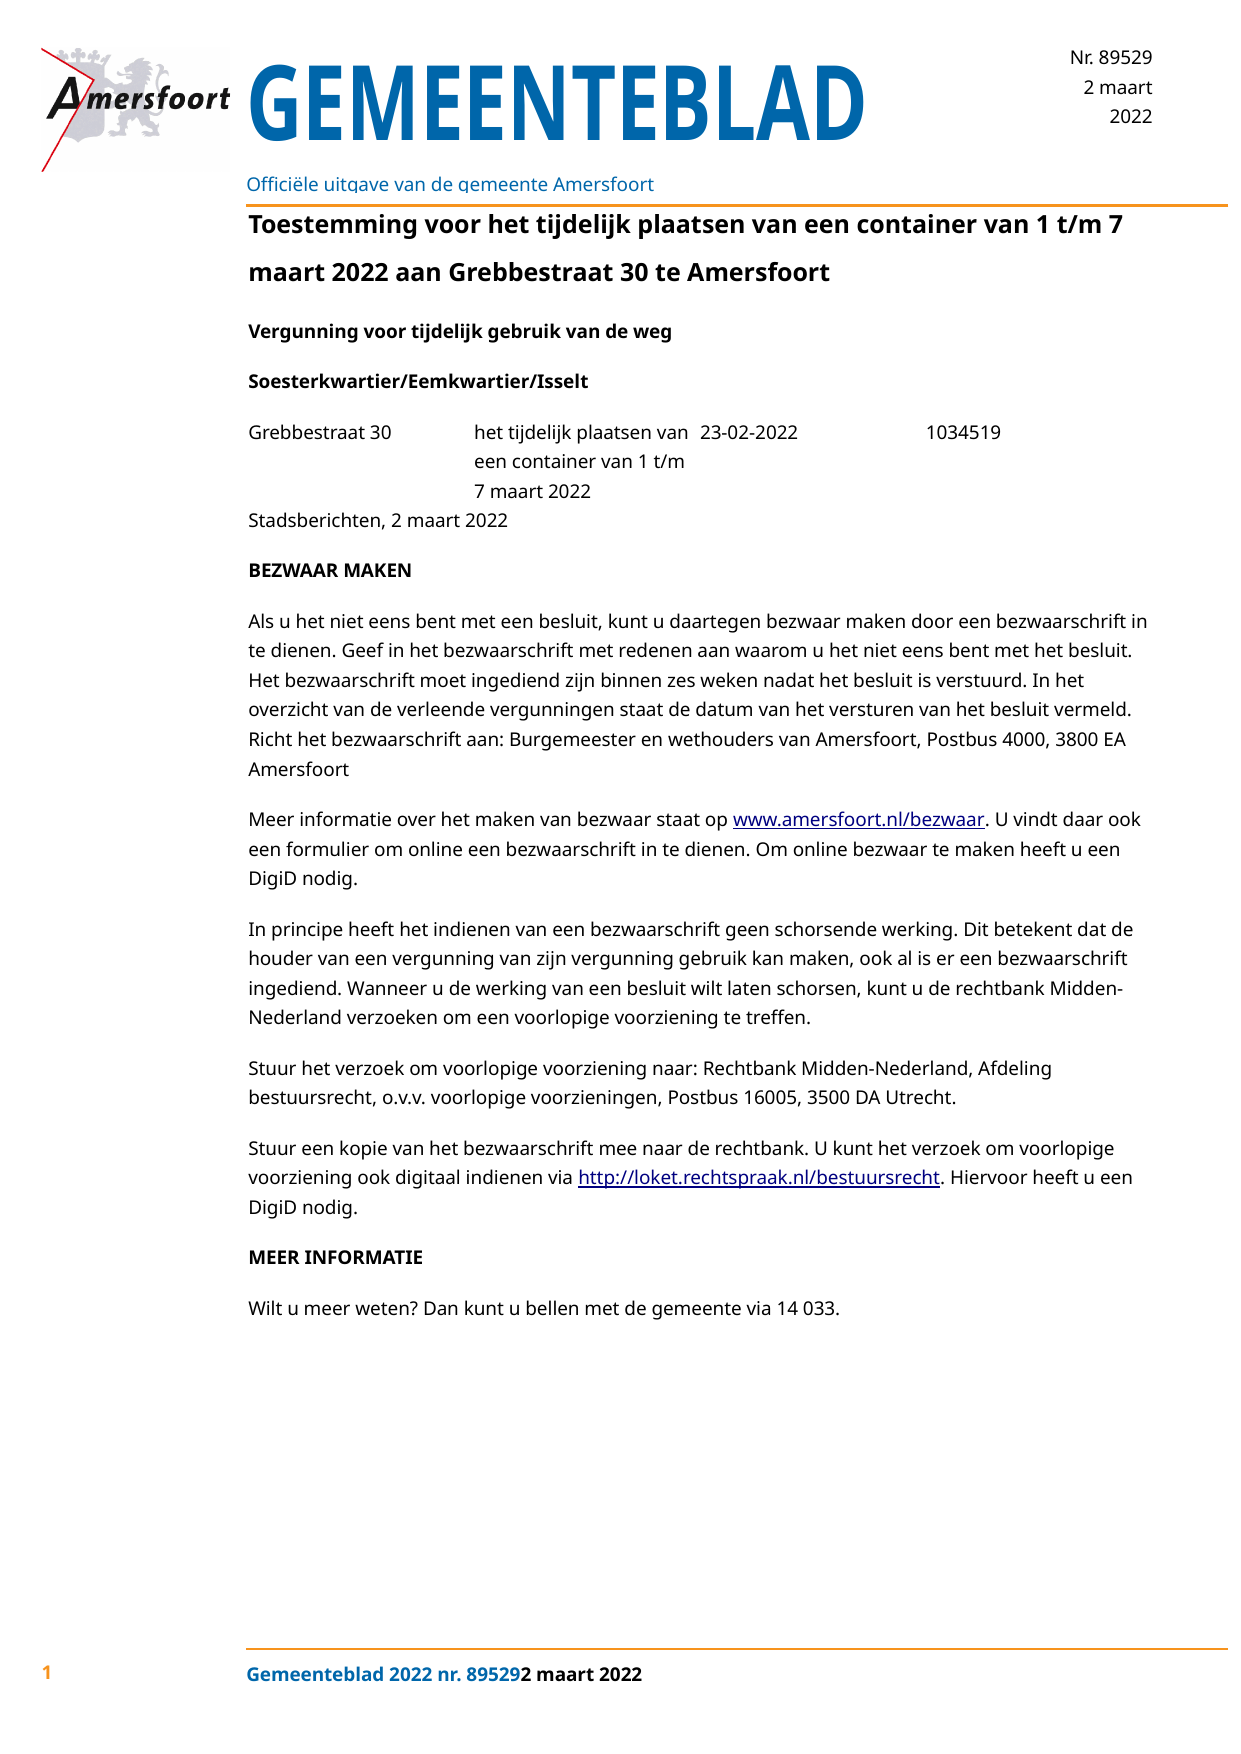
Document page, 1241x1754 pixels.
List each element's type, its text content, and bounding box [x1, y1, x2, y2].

text Stuur het verzoek om voorlopige voorziening naar: Rechtbank Midden-Nederland, Afdeling bestuursrecht, o.v.v. voorlopige voorzieningen, Postbus 16005, 3500 DA Utrecht. [248, 1055, 1152, 1110]
text MEER INFORMATIE [248, 1244, 1152, 1270]
text Stuur een kopie van het bezwaarschrift mee naar de rechtbank. U kunt het verzoek om voorlopige voorziening ook digitaal indienen via http://loket.rechtspraak.nl/bestuursrecht. Hiervoor heeft u een DigiD nodig. [248, 1135, 1152, 1220]
text Soesterkwartier/Eemkwartier/Isselt [248, 368, 1152, 394]
picture [41, 47, 231, 172]
text Meer informatie over het maken van bezwaar staat op www.amersfoort.nl/bezwaar. U vindt daar ook een formulier om online een bezwaarschrift in te dienen. Om online bezwaar te maken heeft u een DigiD nodig. [248, 806, 1152, 891]
text Als u het niet eens bent met een besluit, kunt u daartegen bezwaar maken door een bezwaarschrift in te dienen. Geef in het bezwaarschrift met redenen aan waarom u het niet eens bent met het besluit. Het bezwaarschrift moet ingediend zijn binnen zes weken nadat het besluit is verstuurd. In het overzicht van de verleende vergunningen staat de datum van het versturen van het besluit vermeld. Richt het bezwaarschrift aan: Burgemeester en wethouders van Amersfoort, Postbus 4000, 3800 EA Amersfoort [248, 608, 1152, 781]
table_header 23-02-2022 [700, 419, 926, 504]
table_header 1034519 [926, 419, 1152, 504]
text Wilt u meer weten? Dan kunt u bellen met de gemeente via 14 033. [248, 1295, 1152, 1321]
text In principe heeft het indienen van een bezwaarschrift geen schorsende werking. Dit betekent dat de houder van een vergunning van zijn vergunning gebruik kan maken, ook al is er een bezwaarschrift ingediend. Wanneer u de werking van een besluit wilt laten schorsen, kunt u de rechtbank Midden-Nederland verzoeken om een voorlopige voorziening te treffen. [248, 916, 1152, 1030]
text Toestemming voor het tijdelijk plaatsen van een container van 1 t/m 7 maart 2022 aan Grebbestraat 30 te Amersfoort [248, 207, 1152, 288]
text Stadsberichten, 2 maart 2022 [248, 507, 1152, 533]
text BEZWAAR MAKEN [248, 557, 1152, 583]
table_header het tijdelijk plaatsen van een container van 1 t/m 7 maart 2022 [474, 419, 700, 504]
text Vergunning voor tijdelijk gebruik van de weg [248, 318, 1152, 344]
table_header Grebbestraat 30 [248, 419, 474, 504]
